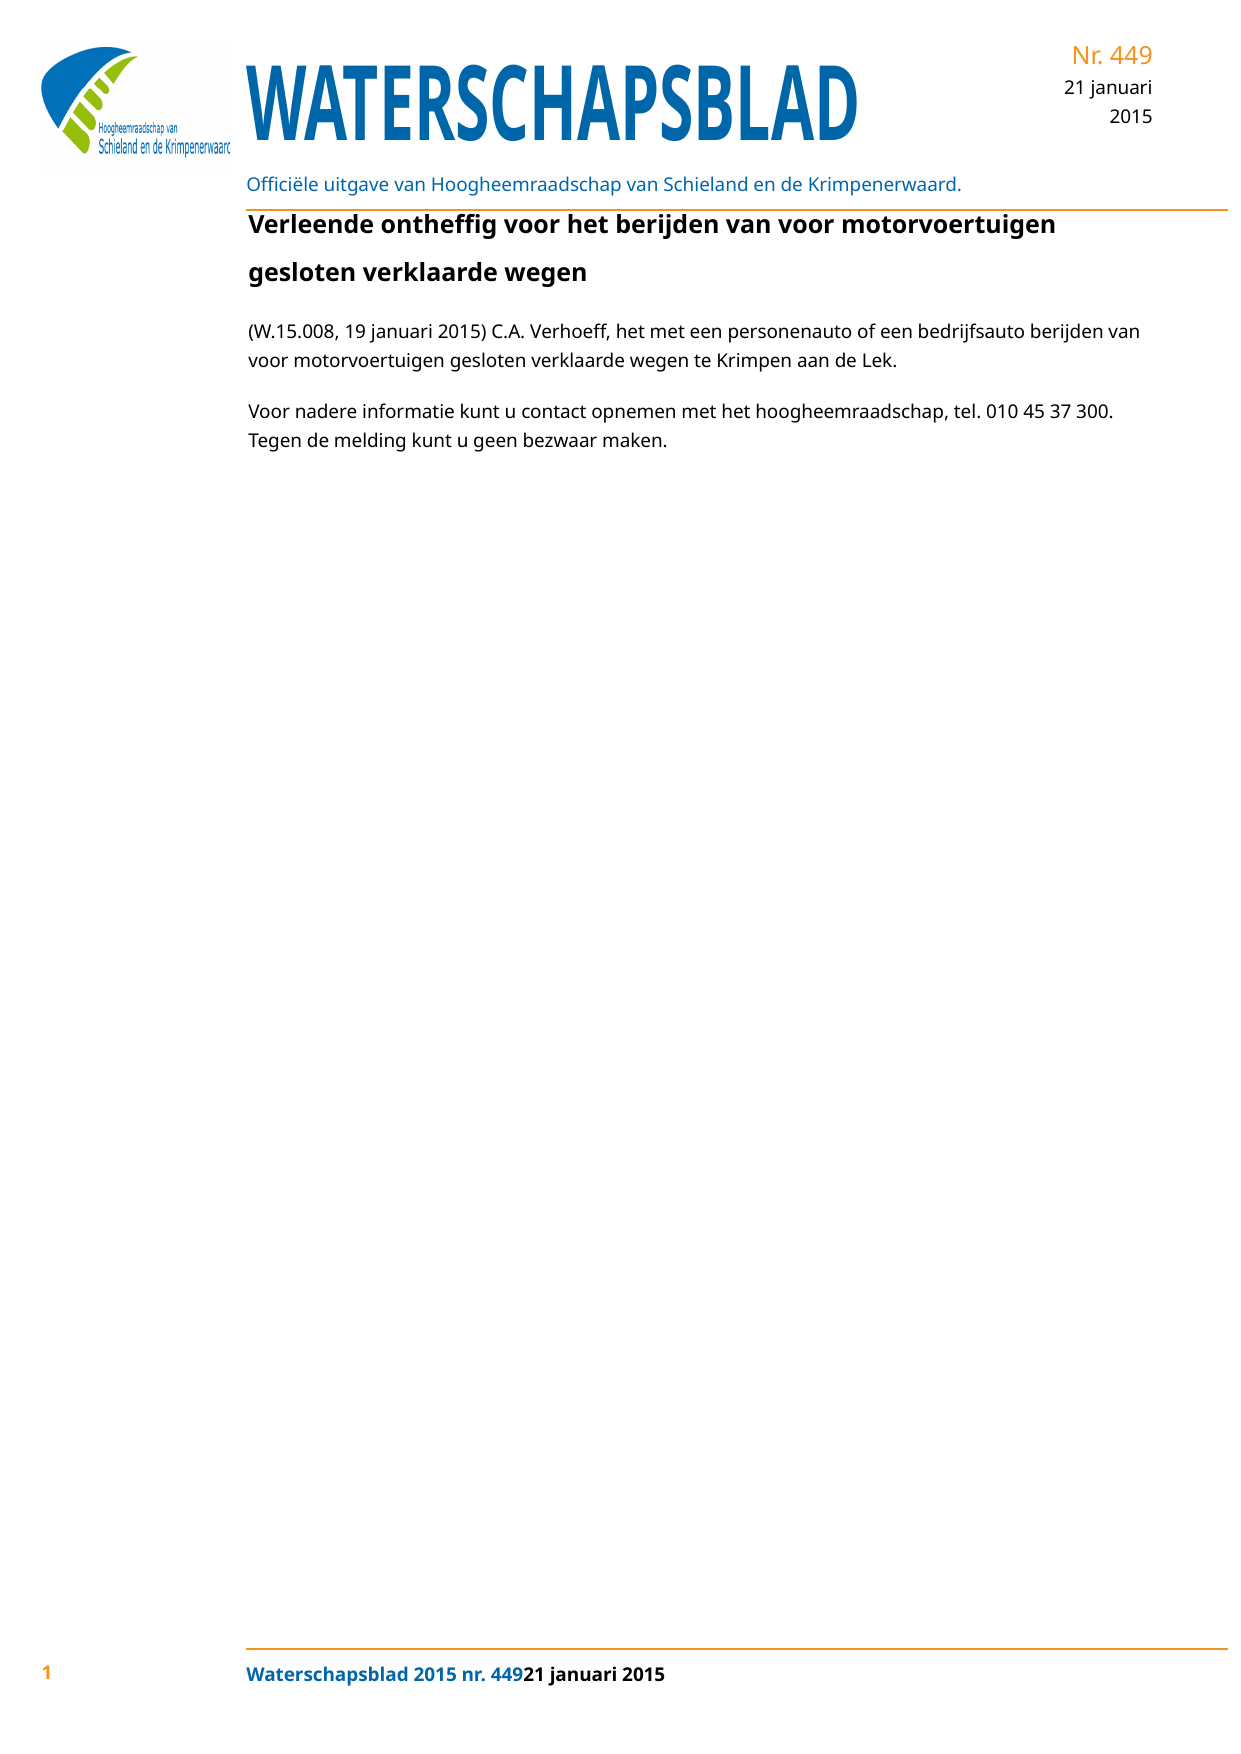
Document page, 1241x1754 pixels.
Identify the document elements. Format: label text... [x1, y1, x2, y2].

text Voor nadere informatie kunt u contact opnemen met het hoogheemraadschap, tel. 010 45 37 300. Tegen de melding kunt u geen bezwaar maken. [248, 398, 1152, 453]
picture [41, 47, 231, 172]
text Verleende ontheffig voor het berijden van voor motorvoertuigen gesloten verklaarde wegen [248, 211, 1152, 288]
text (W.15.008, 19 januari 2015) C.A. Verhoeff, het met een personenauto of een bedrijfsauto berijden van voor motorvoertuigen gesloten verklaarde wegen te Krimpen aan de Lek. [248, 318, 1152, 373]
